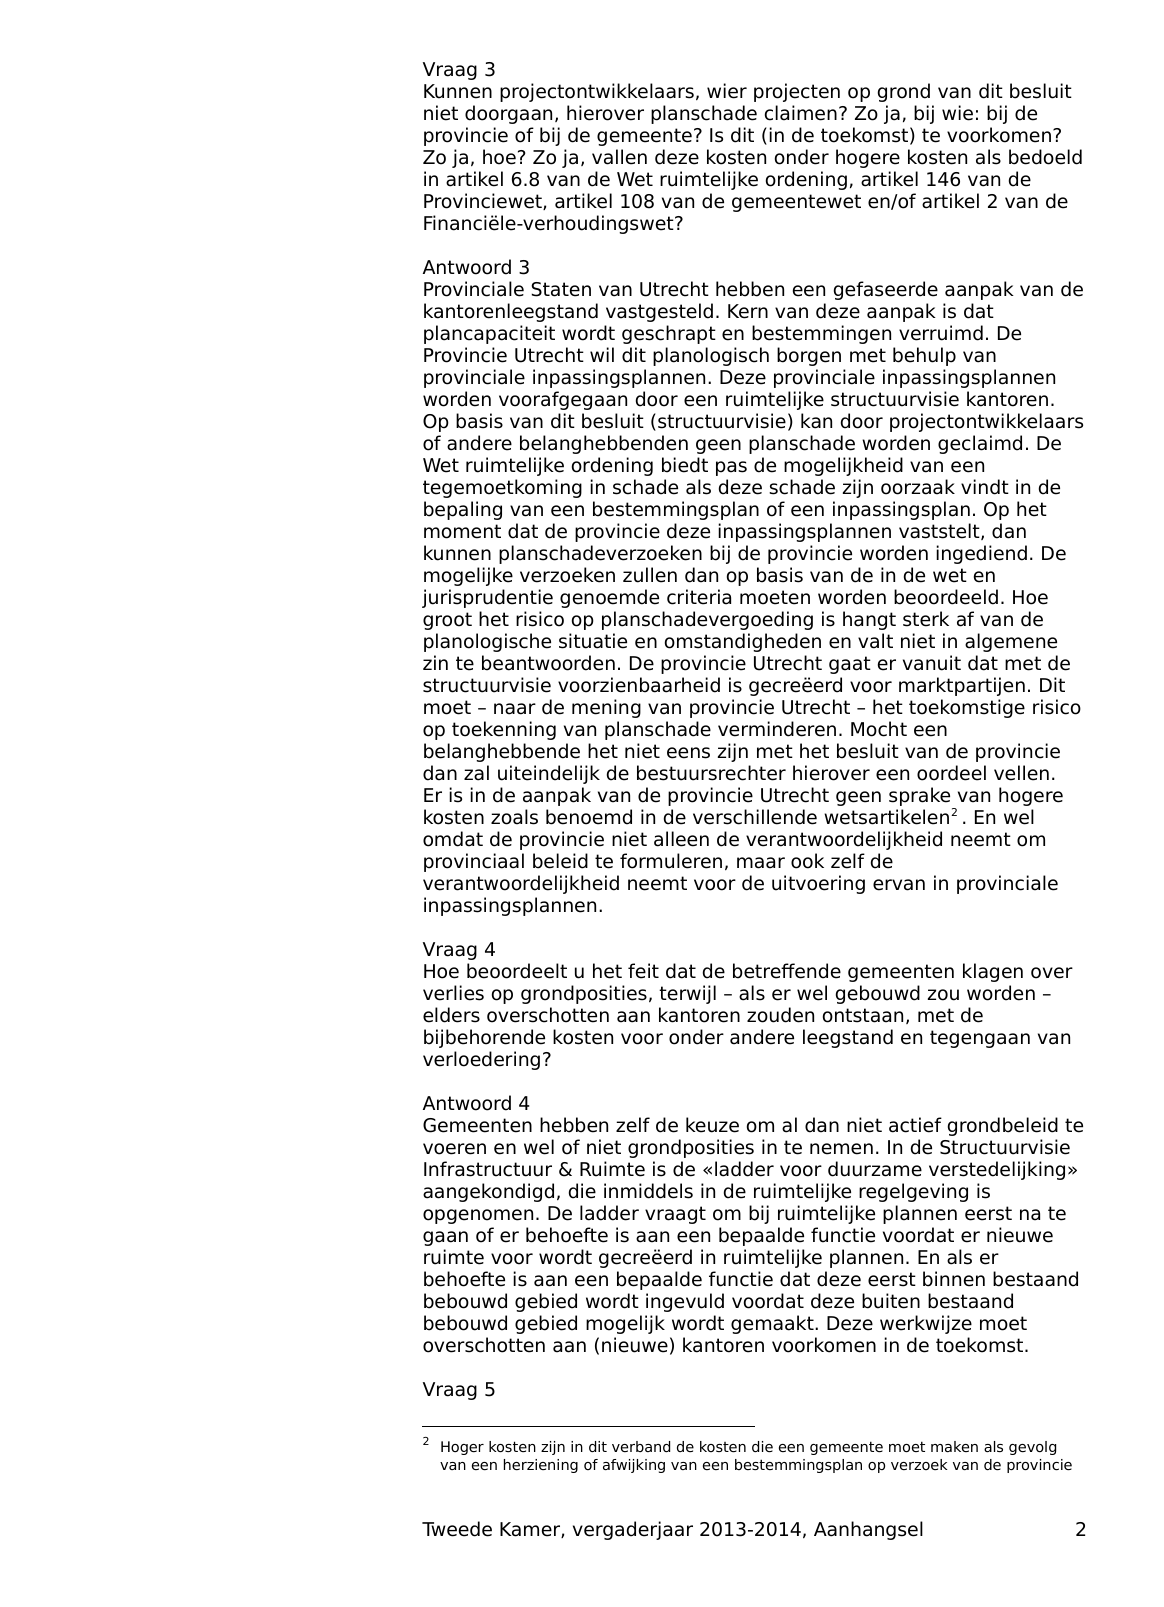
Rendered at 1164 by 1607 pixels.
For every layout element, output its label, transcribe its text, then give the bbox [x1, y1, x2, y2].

text Kunnen projectontwikkelaars, wier projecten op grond van dit besluit niet doorgaan, hierover planschade claimen? Zo ja, bij wie: bij de provincie of bij de gemeente? Is dit (in de toekomst) te voorkomen? Zo ja, hoe? Zo ja, vallen deze kosten onder hogere kosten als bedoeld in artikel 6.8 van de Wet ruimtelijke ordening, artikel 146 van de Provinciewet, artikel 108 van de gemeentewet en/of artikel 2 van de Financiële-verhoudingswet? [422, 81, 1087, 235]
text Vraag 5 [422, 1379, 1087, 1401]
text Antwoord 3 [422, 257, 1087, 279]
text Gemeenten hebben zelf de keuze om al dan niet actief grondbeleid te voeren en wel of niet grondposities in te nemen. In de Structuurvisie Infrastructuur & Ruimte is de «ladder voor duurzame verstedelijking» aangekondigd, die inmiddels in de ruimtelijke regelgeving is opgenomen. De ladder vraagt om bij ruimtelijke plannen eerst na te gaan of er behoefte is aan een bepaalde functie voordat er nieuwe ruimte voor wordt gecreëerd in ruimtelijke plannen. En als er behoefte is aan een bepaalde functie dat deze eerst binnen bestaand bebouwd gebied wordt ingevuld voordat deze buiten bestaand bebouwd gebied mogelijk wordt gemaakt. Deze werkwijze moet overschotten aan (nieuwe) kantoren voorkomen in de toekomst. [422, 1115, 1087, 1356]
text Vraag 3 [422, 59, 1087, 81]
text Provinciale Staten van Utrecht hebben een gefaseerde aanpak van de kantorenleegstand vastgesteld. Kern van deze aanpak is dat plancapaciteit wordt geschrapt en bestemmingen verruimd. De Provincie Utrecht wil dit planologisch borgen met behulp van provinciale inpassingsplannen. Deze provinciale inpassingsplannen worden voorafgegaan door een ruimtelijke structuurvisie kantoren. Op basis van dit besluit (structuurvisie) kan door projectontwikkelaars of andere belanghebbenden geen planschade worden geclaimd. De Wet ruimtelijke ordening biedt pas de mogelijkheid van een tegemoetkoming in schade als deze schade zijn oorzaak vindt in de bepaling van een bestemmingsplan of een inpassingsplan. Op het moment dat de provincie deze inpassingsplannen vaststelt, dan kunnen planschadeverzoeken bij de provincie worden ingediend. De mogelijke verzoeken zullen dan op basis van de in de wet en jurisprudentie genoemde criteria moeten worden beoordeeld. Hoe groot het risico op planschadevergoeding is hangt sterk af van de planologische situatie en omstandigheden en valt niet in algemene zin te beantwoorden. De provincie Utrecht gaat er vanuit dat met de structuurvisie voorzienbaarheid is gecreëerd voor marktpartijen. Dit moet – naar de mening van provincie Utrecht – het toekomstige risico op toekenning van planschade verminderen. Mocht een belanghebbende het niet eens zijn met het besluit van de provincie dan zal uiteindelijk de bestuursrechter hierover een oordeel vellen. [422, 279, 1087, 784]
text Hoe beoordeelt u het feit dat de betreffende gemeenten klagen over verlies op grondposities, terwijl – als er wel gebouwd zou worden – elders overschotten aan kantoren zouden ontstaan, met de bijbehorende kosten voor onder andere leegstand en tegengaan van verloedering? [422, 961, 1087, 1071]
text Hoger kosten zijn in dit verband de kosten die een gemeente moet maken als gevolg van een herziening of afwijking van een bestemmingsplan op verzoek van de provincie [422, 1435, 1087, 1474]
text Antwoord 4 [422, 1093, 1087, 1115]
text Vraag 4 [422, 939, 1087, 961]
text Er is in de aanpak van de provincie Utrecht geen sprake van hogere kosten zoals benoemd in de verschillende wetsartikelen. En wel omdat de provincie niet alleen de verantwoordelijkheid neemt om provinciaal beleid te formuleren, maar ook zelf de verantwoordelijkheid neemt voor de uitvoering ervan in provinciale inpassingsplannen. [422, 784, 1087, 916]
